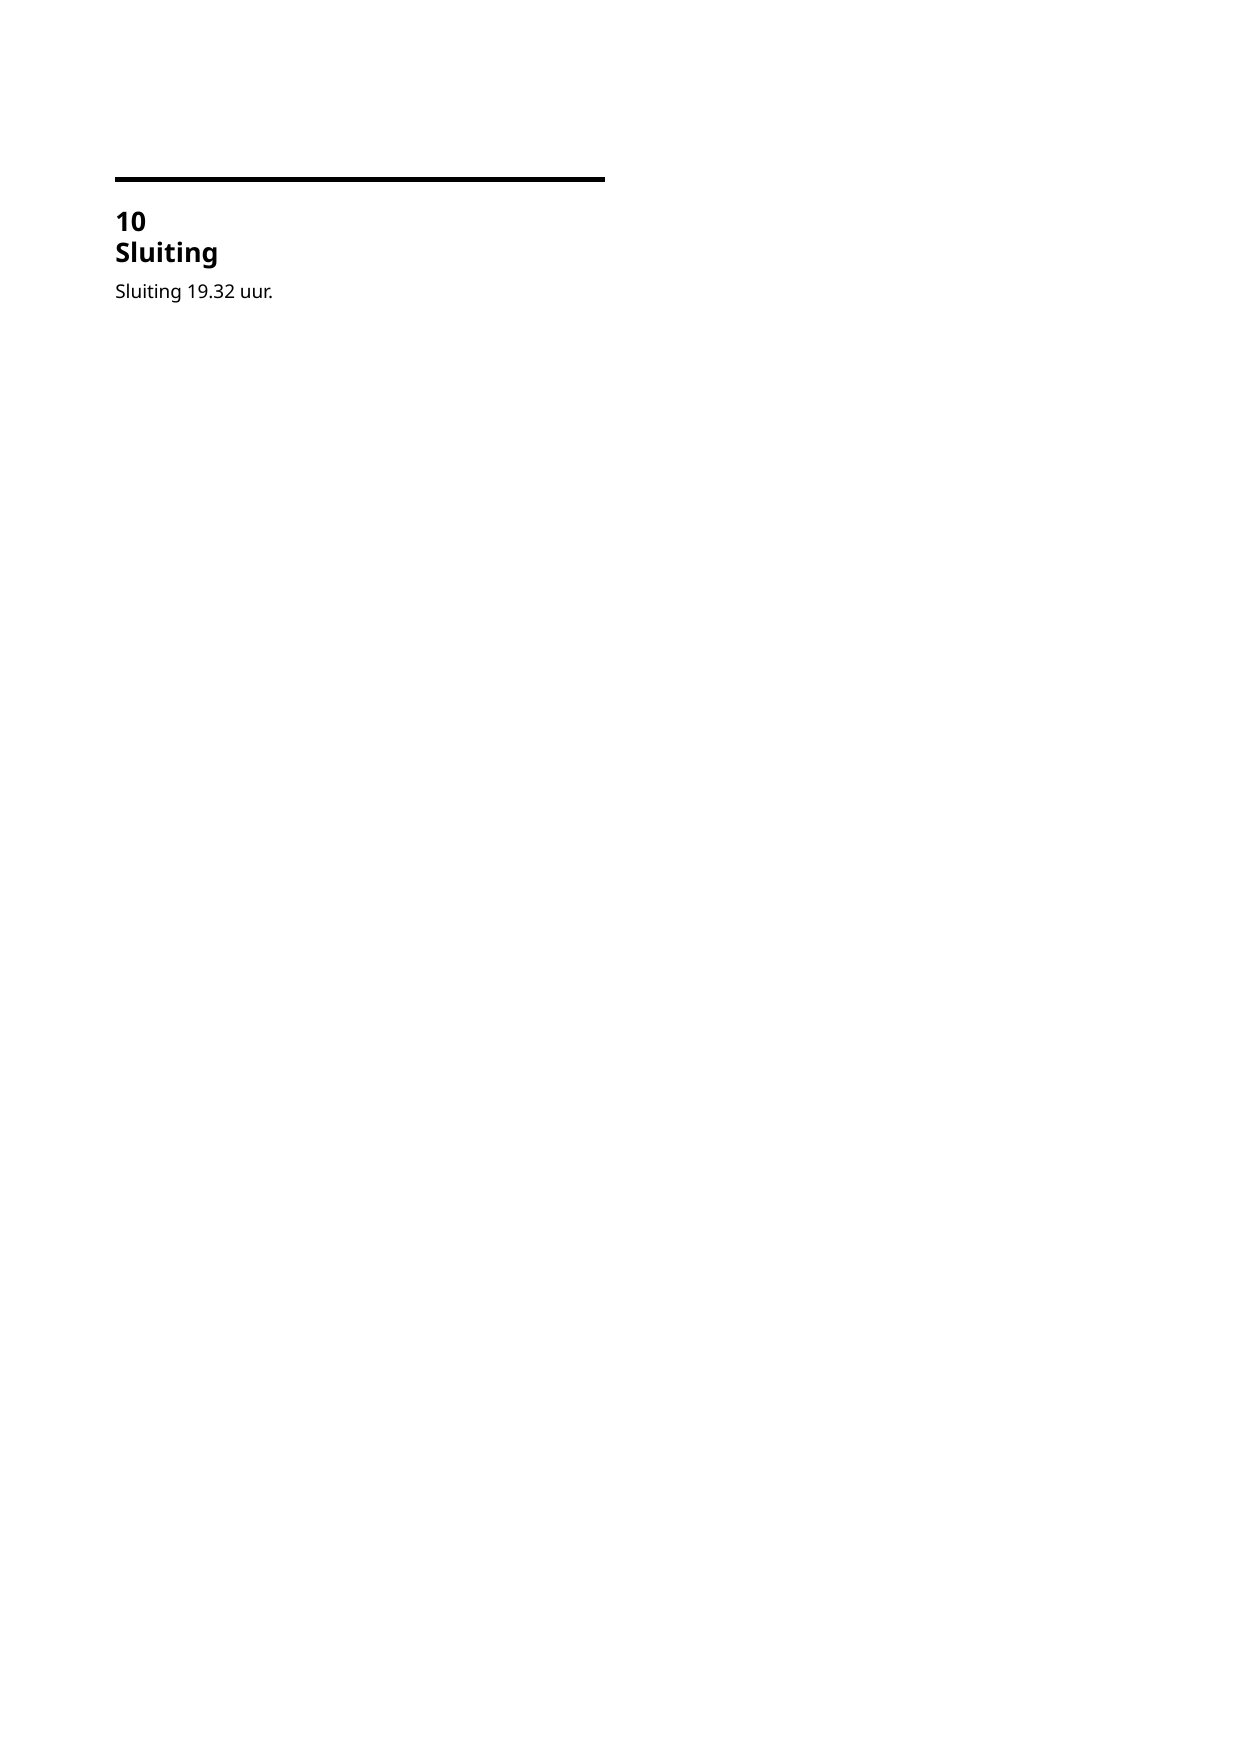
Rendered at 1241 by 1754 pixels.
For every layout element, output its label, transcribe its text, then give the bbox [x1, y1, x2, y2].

text Sluiting [115, 239, 605, 283]
text 10 [115, 203, 605, 239]
text Sluiting 19.32 uur. [115, 283, 605, 302]
